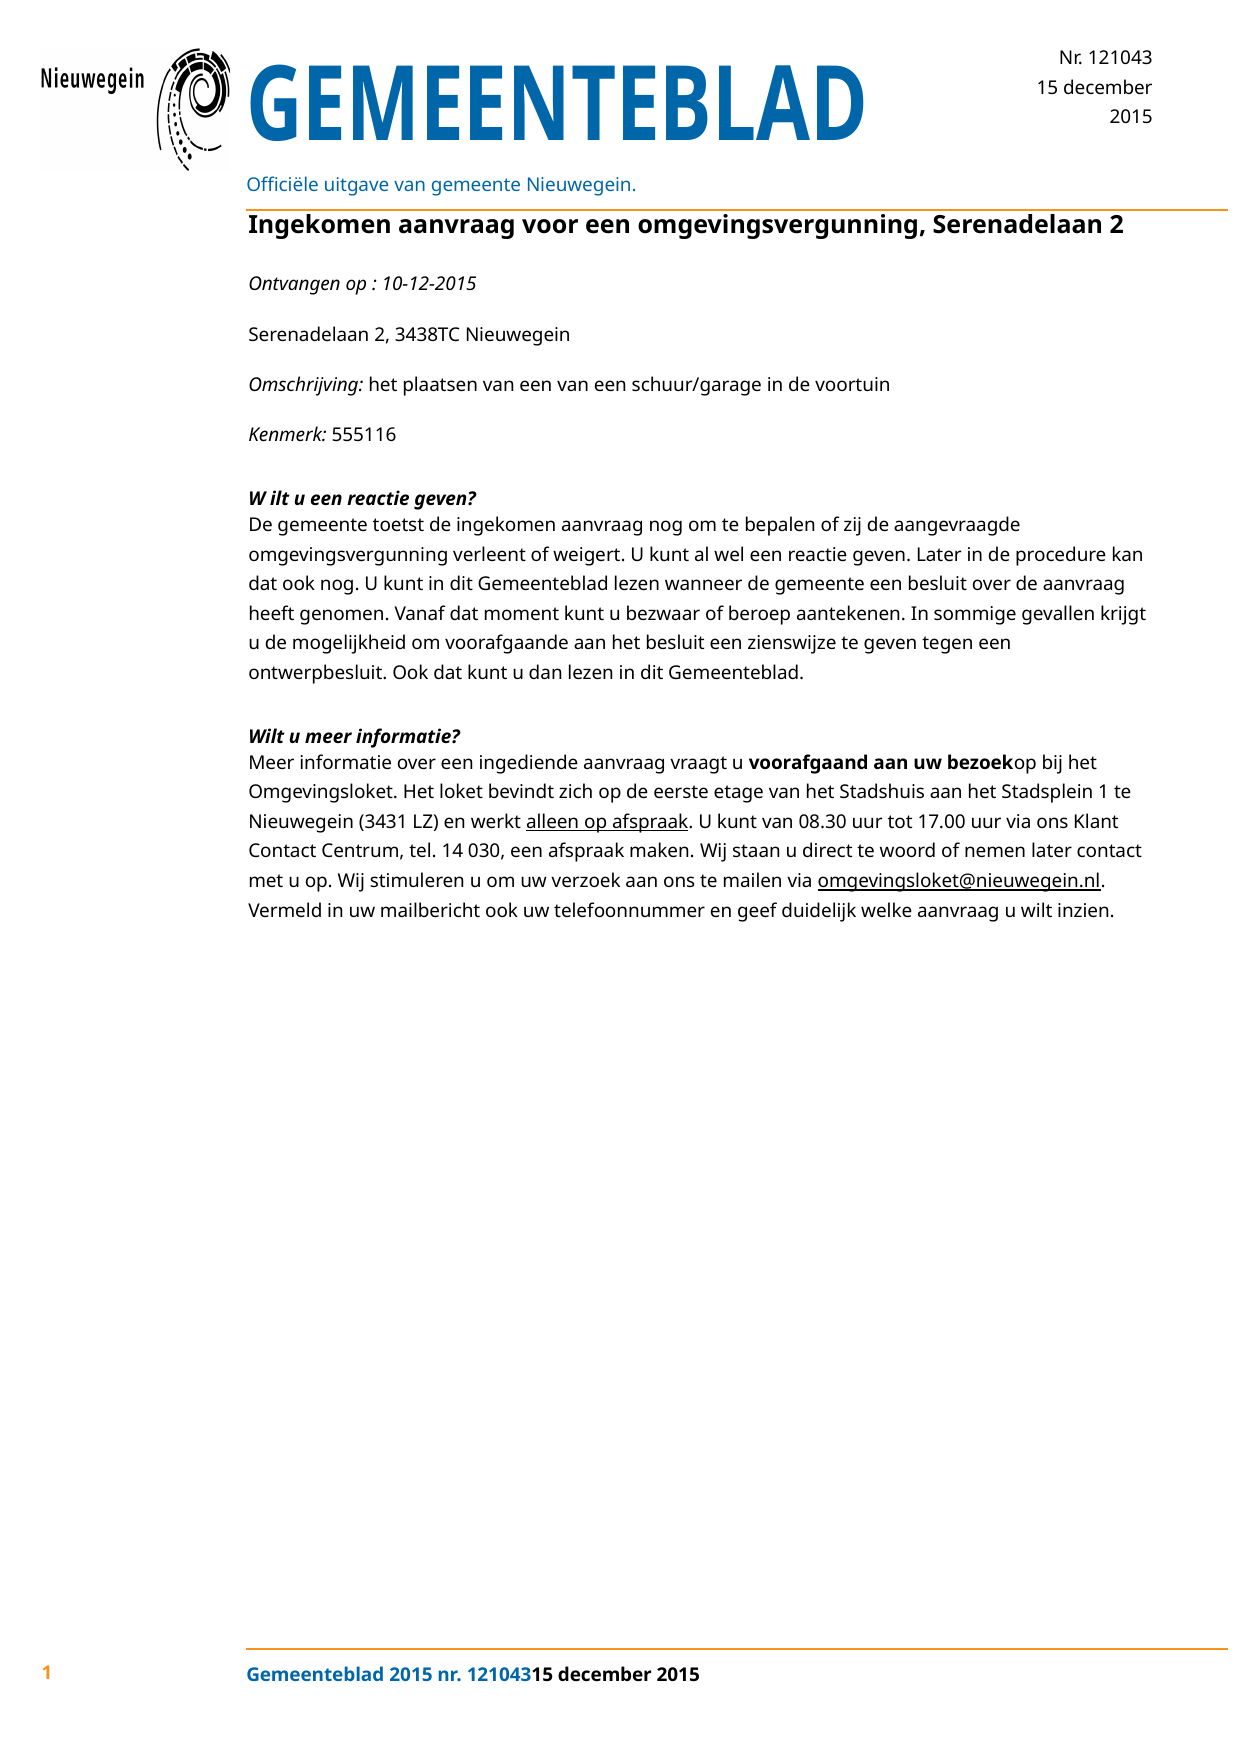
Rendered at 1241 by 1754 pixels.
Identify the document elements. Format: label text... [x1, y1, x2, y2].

text Kenmerk: 555116 [248, 422, 1152, 447]
text Omschrijving: het plaatsen van een van een schuur/garage in de voortuin [248, 371, 1152, 397]
text Ontvangen op : 10-12-2015 [248, 270, 1152, 296]
text Serenadelaan 2, 3438TC Nieuwegein [248, 321, 1152, 346]
text Wilt u meer informatie? [248, 723, 1152, 749]
picture [41, 47, 231, 172]
text De gemeente toetst de ingekomen aanvraag nog om te bepalen of zij de aangevraagde omgevingsvergunning verleent of weigert. U kunt al wel een reactie geven. Later in de procedure kan dat ook nog. U kunt in dit Gemeenteblad lezen wanneer de gemeente een besluit over de aanvraag heeft genomen. Vanaf dat moment kunt u bezwaar of beroep aantekenen. In sommige gevallen krijgt u de mogelijkheid om voorafgaande aan het besluit een zienswijze te geven tegen een ontwerpbesluit. Ook dat kunt u dan lezen in dit Gemeenteblad. [248, 511, 1152, 685]
text W ilt u een reactie geven? [248, 486, 1152, 511]
text Meer informatie over een ingediende aanvraag vraagt u voorafgaand aan uw bezoekop bij het Omgevingsloket. Het loket bevindt zich op de eerste etage van het Stadshuis aan het Stadsplein 1 te Nieuwegein (3431 LZ) en werkt alleen op afspraak. U kunt van 08.30 uur tot 17.00 uur via ons Klant Contact Centrum, tel. 14 030, een afspraak maken. Wij staan u direct te woord of nemen later contact met u op. Wij stimuleren u om uw verzoek aan ons te mailen via omgevingsloket@nieuwegein.nl. Vermeld in uw mailbericht ook uw telefoonnummer en geef duidelijk welke aanvraag u wilt inzien. [248, 749, 1152, 922]
text Ingekomen aanvraag voor een omgevingsvergunning, Serenadelaan 2 [248, 211, 1152, 241]
